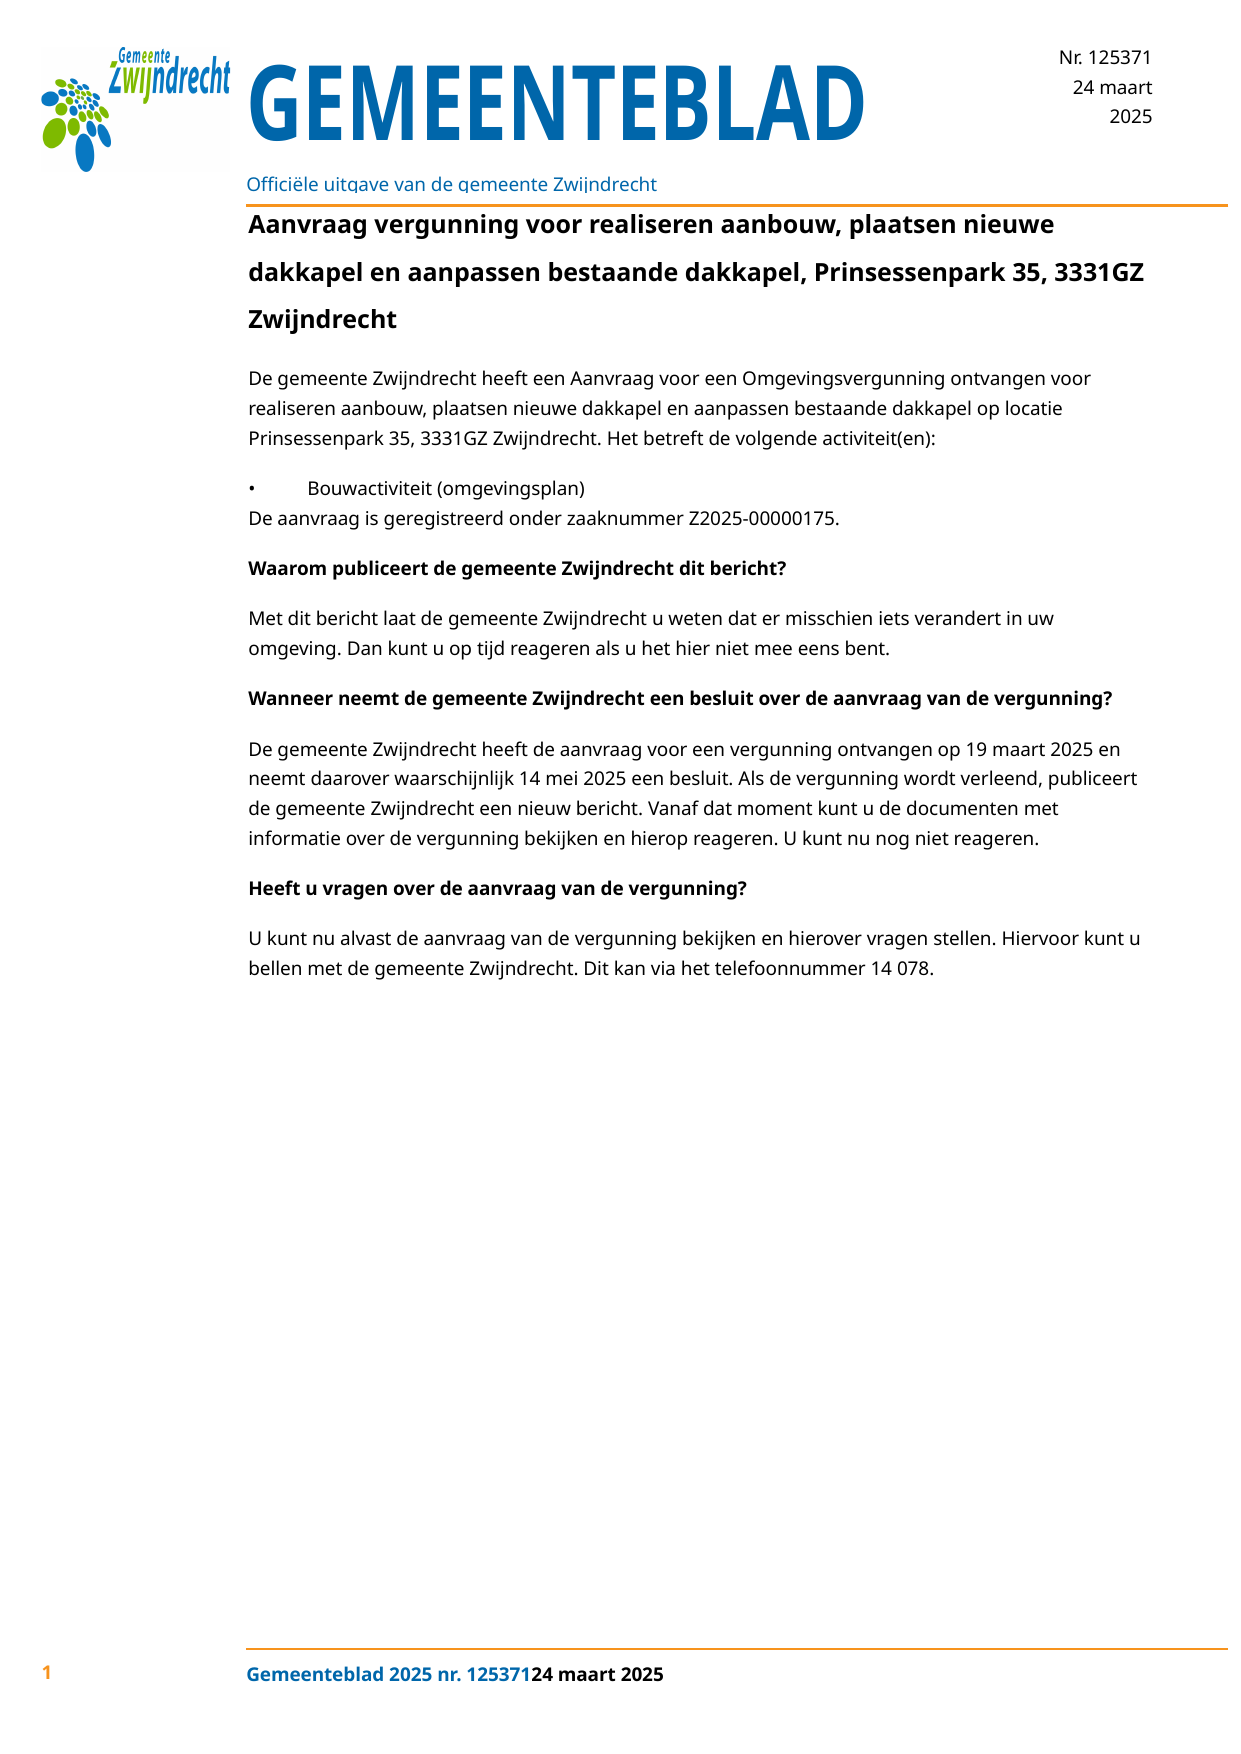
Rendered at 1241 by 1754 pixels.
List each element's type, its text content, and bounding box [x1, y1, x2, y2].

picture [41, 47, 231, 172]
text De aanvraag is geregistreerd onder zaaknummer Z2025-00000175. [248, 505, 1152, 530]
text De gemeente Zwijndrecht heeft een Aanvraag voor een Omgevingsvergunning ontvangen voor realiseren aanbouw, plaatsen nieuwe dakkapel en aanpassen bestaande dakkapel op locatie Prinsessenpark 35, 3331GZ Zwijndrecht. Het betreft de volgende activiteit(en): [248, 366, 1152, 450]
text Heeft u vragen over de aanvraag van de vergunning? [248, 875, 1152, 901]
text Met dit bericht laat de gemeente Zwijndrecht u weten dat er misschien iets verandert in uw omgeving. Dan kunt u op tijd reageren als u het hier niet mee eens bent. [248, 606, 1152, 661]
text Aanvraag vergunning voor realiseren aanbouw, plaatsen nieuwe dakkapel en aanpassen bestaande dakkapel, Prinsessenpark 35, 3331GZ Zwijndrecht [248, 207, 1152, 336]
text U kunt nu alvast de aanvraag van de vergunning bekijken en hierover vragen stellen. Hiervoor kunt u bellen met de gemeente Zwijndrecht. Dit kan via het telefoonnummer 14 078. [248, 926, 1152, 981]
list Bouwactiviteit (omgevingsplan) [248, 475, 1152, 501]
text Wanneer neemt de gemeente Zwijndrecht een besluit over de aanvraag van de vergunning? [248, 686, 1152, 711]
text Waarom publiceert de gemeente Zwijndrecht dit bericht? [248, 555, 1152, 581]
text De gemeente Zwijndrecht heeft de aanvraag voor een vergunning ontvangen op 19 maart 2025 en neemt daarover waarschijnlijk 14 mei 2025 een besluit. Als de vergunning wordt verleend, publiceert de gemeente Zwijndrecht een nieuw bericht. Vanaf dat moment kunt u de documenten met informatie over de vergunning bekijken en hierop reageren. U kunt nu nog niet reageren. [248, 736, 1152, 850]
